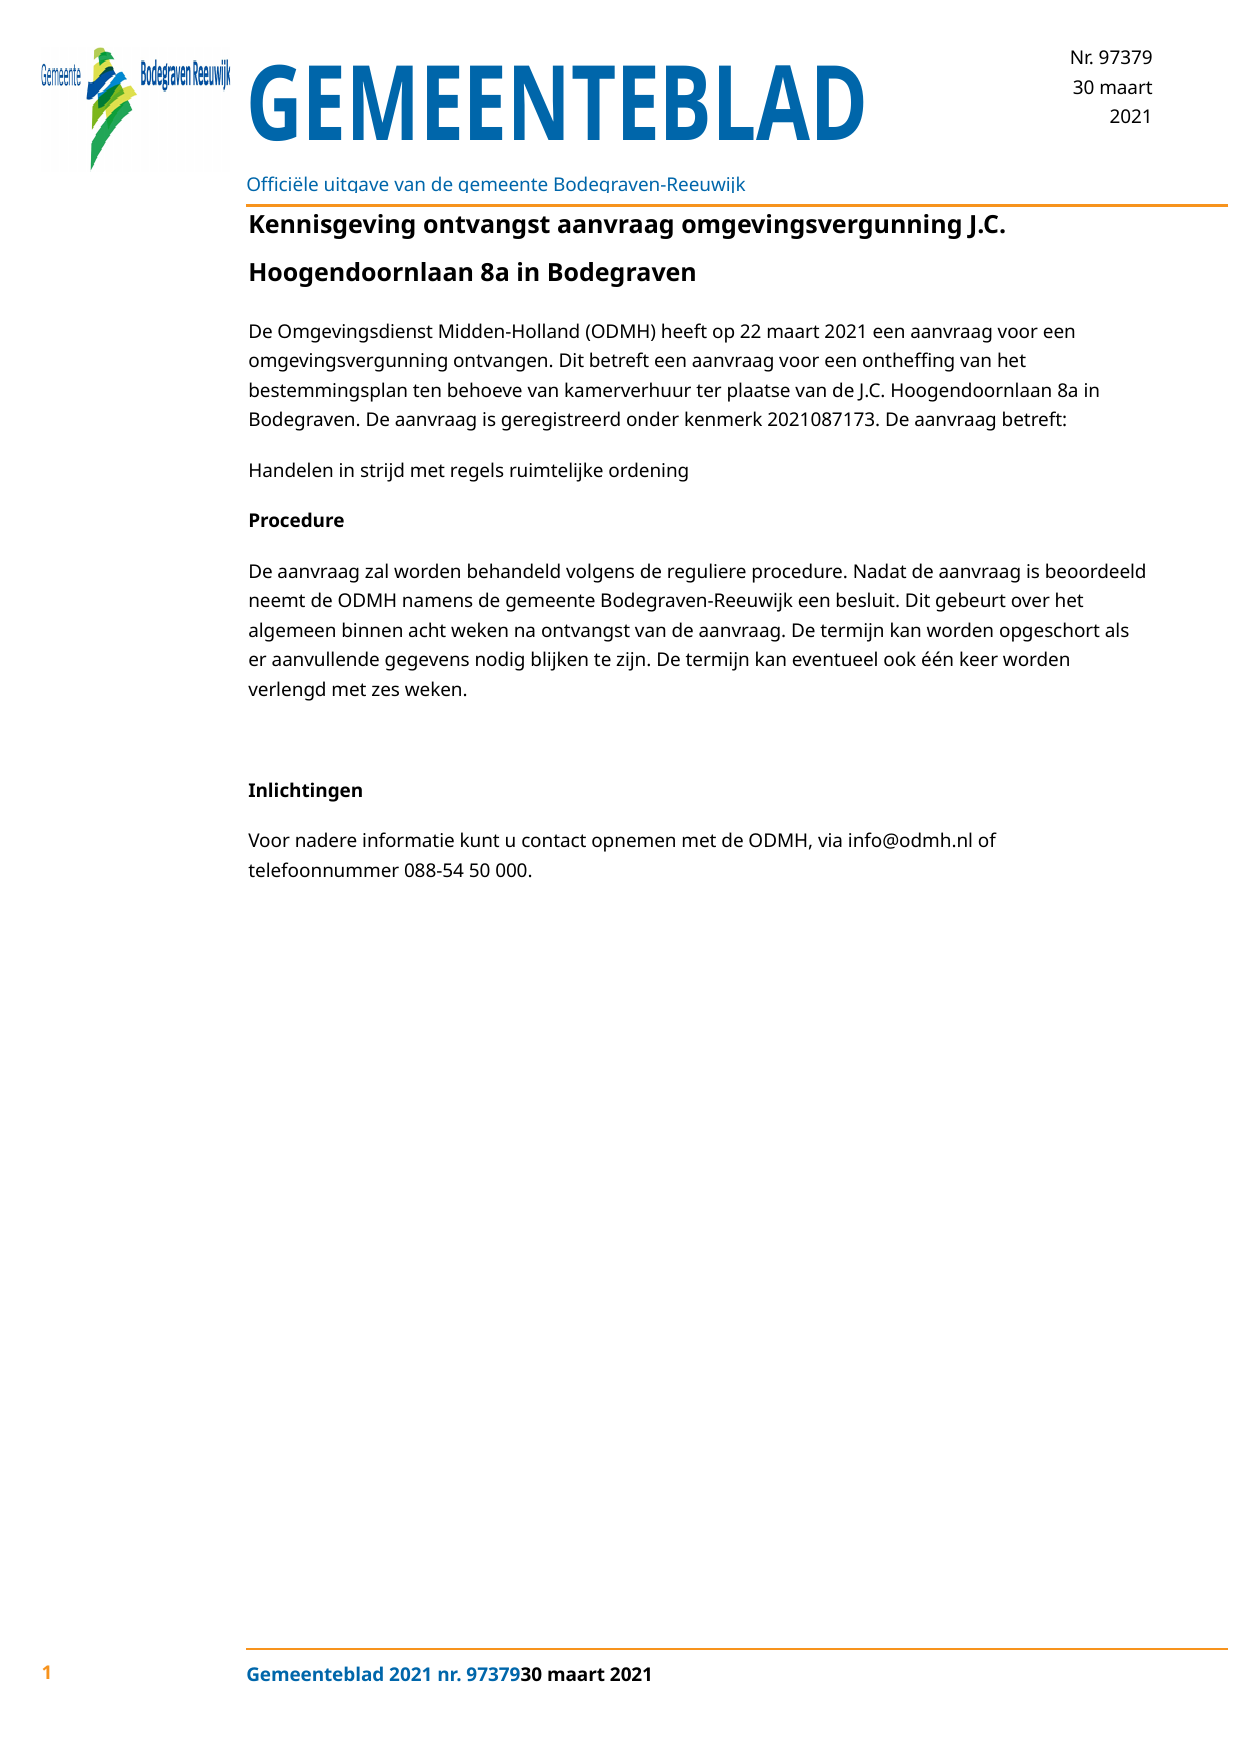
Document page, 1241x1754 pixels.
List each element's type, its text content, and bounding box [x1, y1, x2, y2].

text Procedure [248, 507, 1152, 533]
picture [41, 47, 231, 172]
text De aanvraag zal worden behandeld volgens de reguliere procedure. Nadat de aanvraag is beoordeeld neemt de ODMH namens de gemeente Bodegraven-Reeuwijk een besluit. Dit gebeurt over het algemeen binnen acht weken na ontvangst van de aanvraag. De termijn kan worden opgeschort als er aanvullende gegevens nodig blijken te zijn. De termijn kan eventueel ook één keer worden verlengd met zes weken. [248, 558, 1152, 702]
text Voor nadere informatie kunt u contact opnemen met de ODMH, via info@odmh.nl of telefoonnummer 088-54 50 000. [248, 827, 1152, 883]
text Handelen in strijd met regels ruimtelijke ordening [248, 457, 1152, 483]
text De Omgevingsdienst Midden-Holland (ODMH) heeft op 22 maart 2021 een aanvraag voor een omgevingsvergunning ontvangen. Dit betreft een aanvraag voor een ontheffing van het bestemmingsplan ten behoeve van kamerverhuur ter plaatse van de J.C. Hoogendoornlaan 8a in Bodegraven. De aanvraag is geregistreerd onder kenmerk 2021087173. De aanvraag betreft: [248, 318, 1152, 432]
text Inlichtingen [248, 777, 1152, 803]
text Kennisgeving ontvangst aanvraag omgevingsvergunning J.C. Hoogendoornlaan 8a in Bodegraven [248, 207, 1152, 288]
